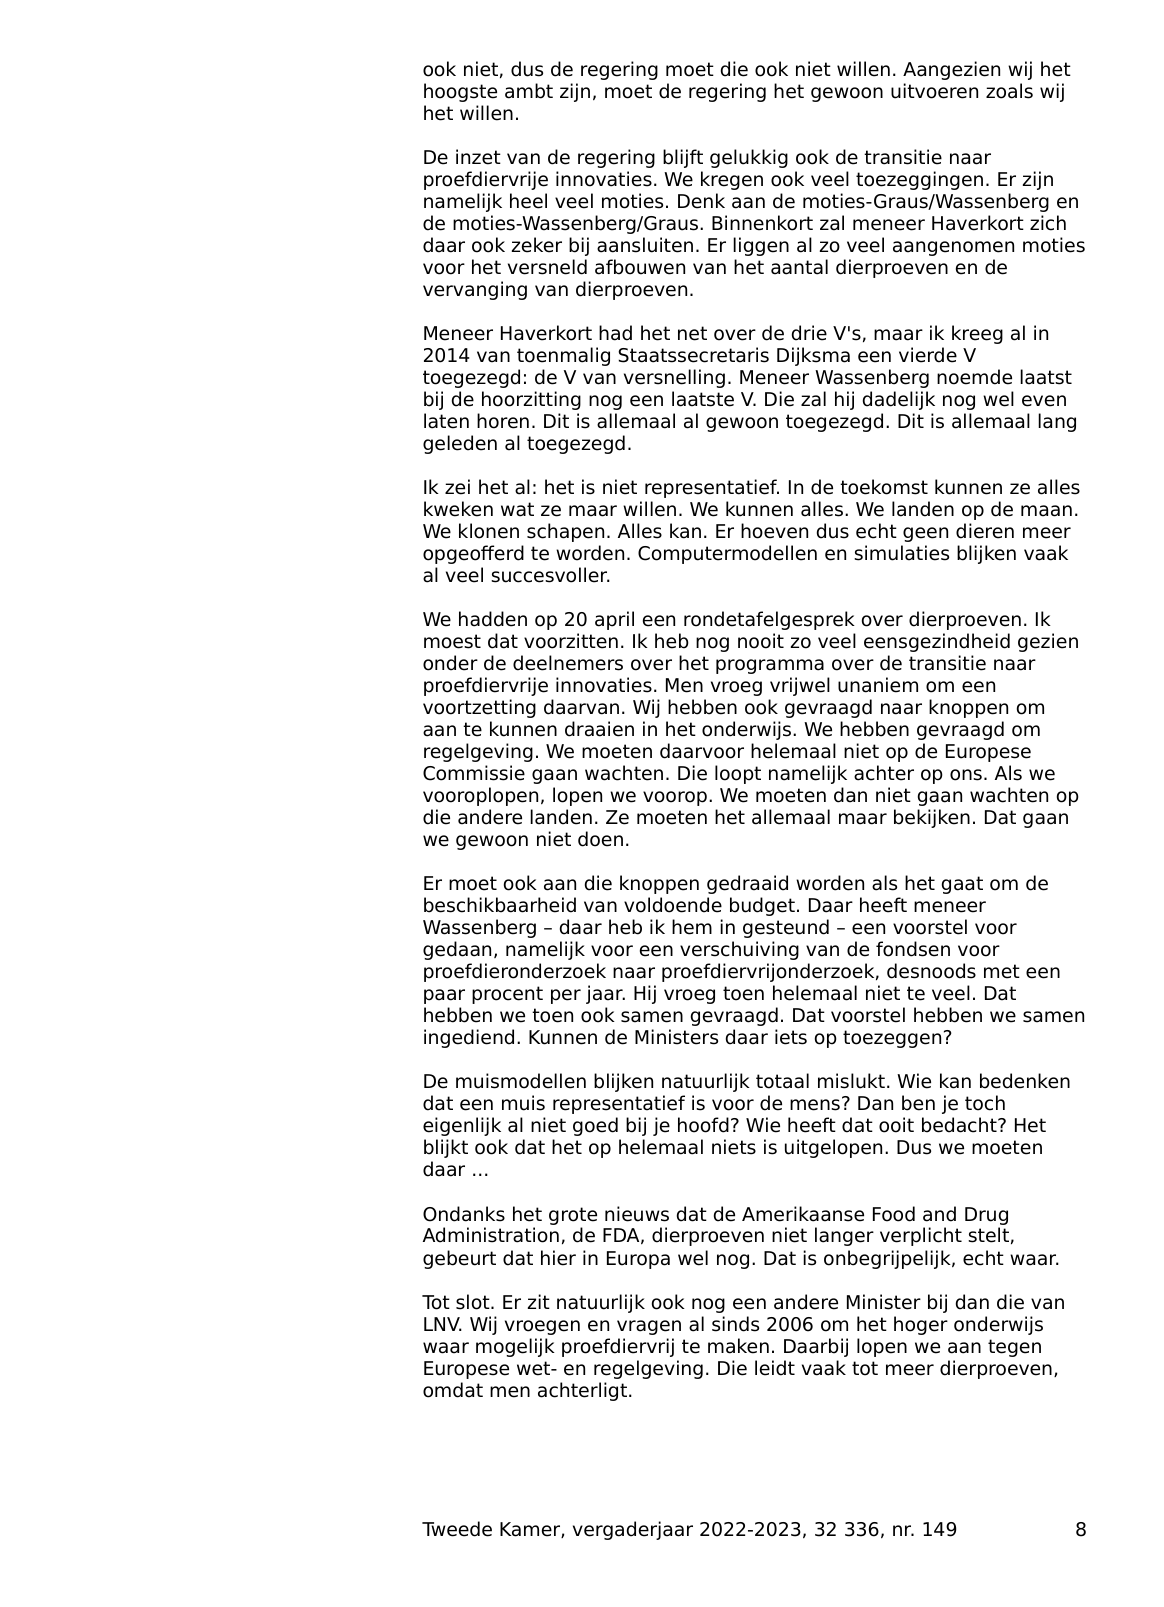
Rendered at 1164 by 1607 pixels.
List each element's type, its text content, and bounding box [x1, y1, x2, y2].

text Ondanks het grote nieuws dat de Amerikaanse Food and Drug Administration, de FDA, dierproeven niet langer verplicht stelt, gebeurt dat hier in Europa wel nog. Dat is onbegrijpelijk, echt waar. [422, 1203, 1087, 1269]
text Er moet ook aan die knoppen gedraaid worden als het gaat om de beschikbaarheid van voldoende budget. Daar heeft meneer Wassenberg – daar heb ik hem in gesteund – een voorstel voor gedaan, namelijk voor een verschuiving van de fondsen voor proefdieronderzoek naar proefdiervrijonderzoek, desnoods met een paar procent per jaar. Hij vroeg toen helemaal niet te veel. Dat hebben we toen ook samen gevraagd. Dat voorstel hebben we samen ingediend. Kunnen de Ministers daar iets op toezeggen? [422, 873, 1087, 1049]
text We hadden op 20 april een rondetafelgesprek over dierproeven. Ik moest dat voorzitten. Ik heb nog nooit zo veel eensgezindheid gezien onder de deelnemers over het programma over de transitie naar proefdiervrije innovaties. Men vroeg vrijwel unaniem om een voortzetting daarvan. Wij hebben ook gevraagd naar knoppen om aan te kunnen draaien in het onderwijs. We hebben gevraagd om regelgeving. We moeten daarvoor helemaal niet op de Europese Commissie gaan wachten. Die loopt namelijk achter op ons. Als we vooroplopen, lopen we voorop. We moeten dan niet gaan wachten op die andere landen. Ze moeten het allemaal maar bekijken. Dat gaan we gewoon niet doen. [422, 609, 1087, 851]
text Meneer Haverkort had het net over de drie V's, maar ik kreeg al in 2014 van toenmalig Staatssecretaris Dijksma een vierde V toegezegd: de V van versnelling. Meneer Wassenberg noemde laatst bij de hoorzitting nog een laatste V. Die zal hij dadelijk nog wel even laten horen. Dit is allemaal al gewoon toegezegd. Dit is allemaal lang geleden al toegezegd. [422, 323, 1087, 455]
text De inzet van de regering blijft gelukkig ook de transitie naar proefdiervrije innovaties. We kregen ook veel toezeggingen. Er zijn namelijk heel veel moties. Denk aan de moties-Graus/Wassenberg en de moties-Wassenberg/Graus. Binnenkort zal meneer Haverkort zich daar ook zeker bij aansluiten. Er liggen al zo veel aangenomen moties voor het versneld afbouwen van het aantal dierproeven en de vervanging van dierproeven. [422, 147, 1087, 301]
text ook niet, dus de regering moet die ook niet willen. Aangezien wij het hoogste ambt zijn, moet de regering het gewoon uitvoeren zoals wij het willen. [422, 59, 1087, 125]
text Ik zei het al: het is niet representatief. In de toekomst kunnen ze alles kweken wat ze maar willen. We kunnen alles. We landen op de maan. We klonen schapen. Alles kan. Er hoeven dus echt geen dieren meer opgeofferd te worden. Computermodellen en simulaties blijken vaak al veel succesvoller. [422, 477, 1087, 587]
text Tot slot. Er zit natuurlijk ook nog een andere Minister bij dan die van LNV. Wij vroegen en vragen al sinds 2006 om het hoger onderwijs waar mogelijk proefdiervrij te maken. Daarbij lopen we aan tegen Europese wet- en regelgeving. Die leidt vaak tot meer dierproeven, omdat men achterligt. [422, 1292, 1087, 1401]
text De muismodellen blijken natuurlijk totaal mislukt. Wie kan bedenken dat een muis representatief is voor de mens? Dan ben je toch eigenlijk al niet goed bij je hoofd? Wie heeft dat ooit bedacht? Het blijkt ook dat het op helemaal niets is uitgelopen. Dus we moeten daar ... [422, 1071, 1087, 1181]
